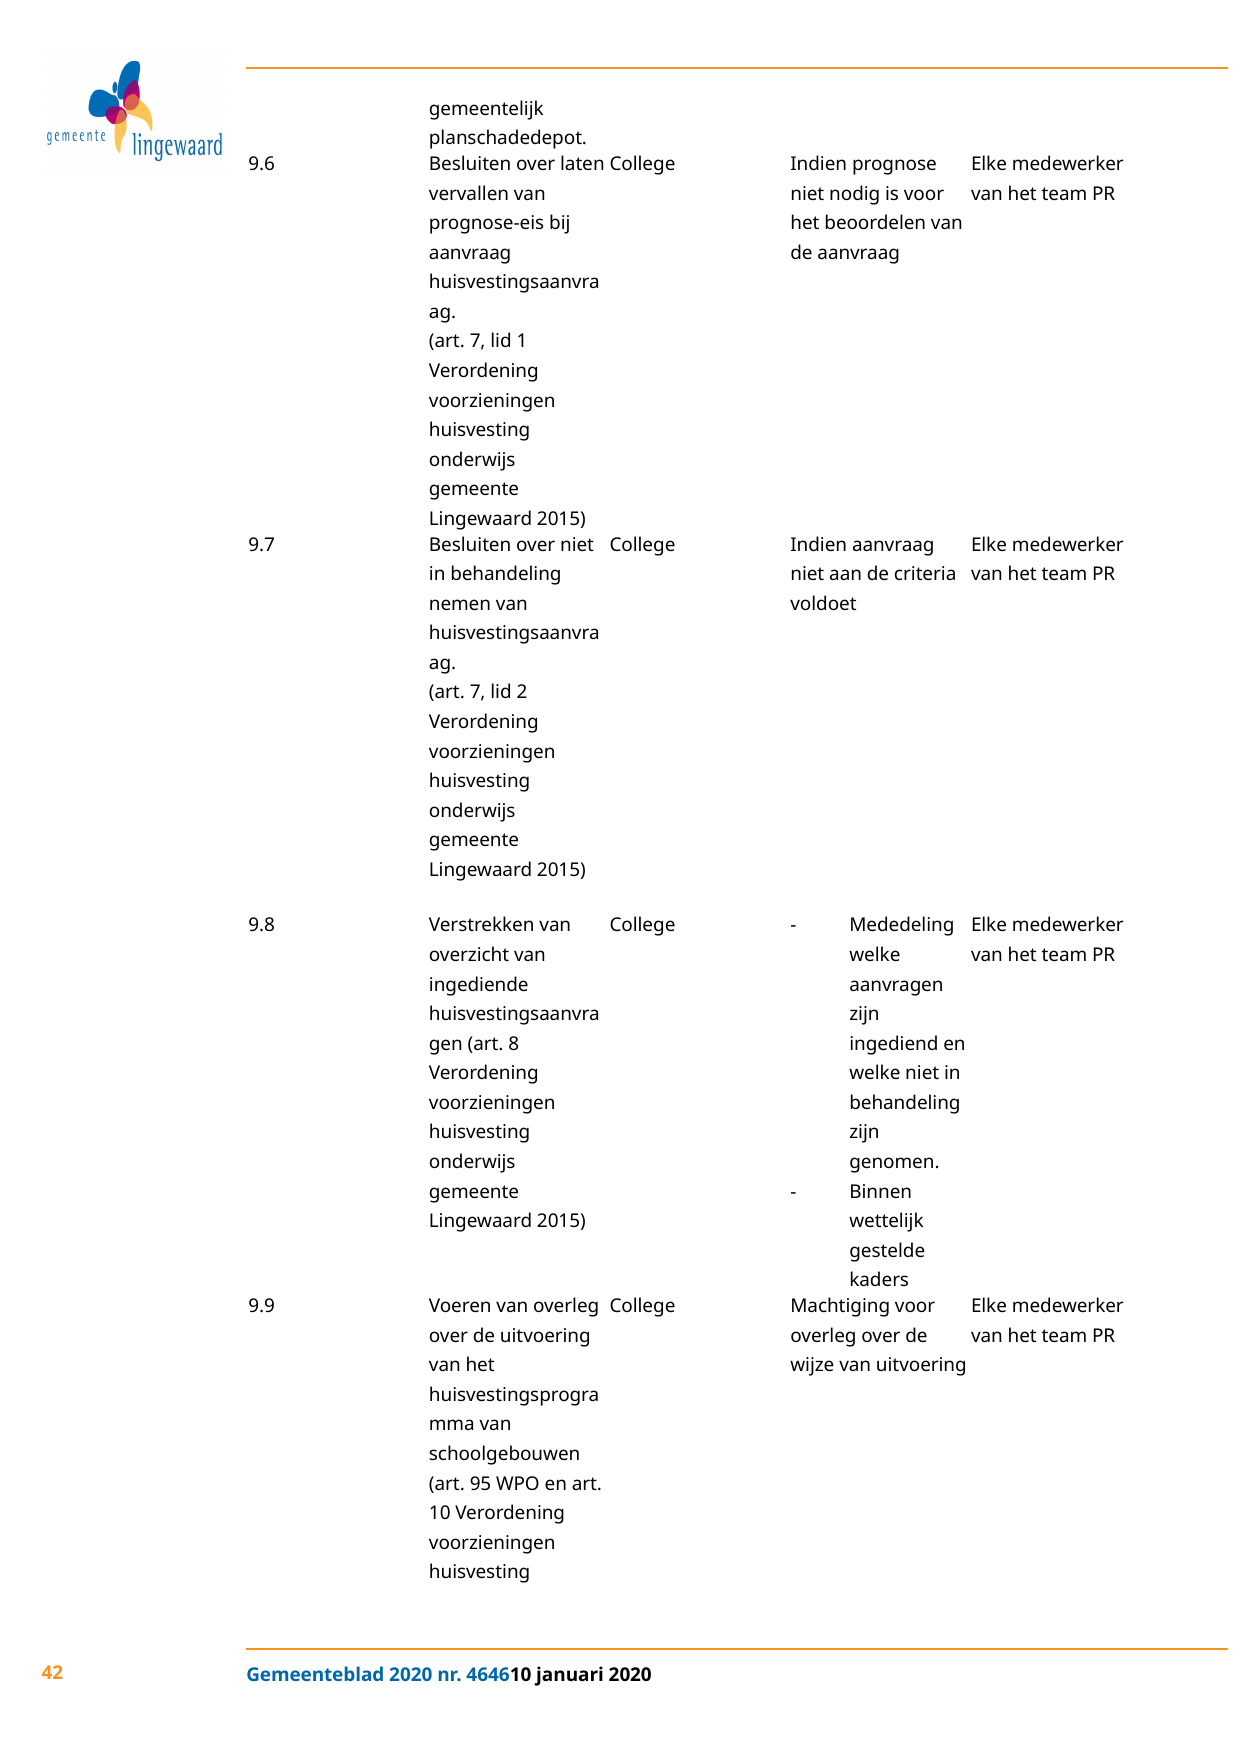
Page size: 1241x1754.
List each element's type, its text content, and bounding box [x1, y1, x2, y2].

table_cell Verstrekken van overzicht van ingediende huisvestingsaanvragen (art. 8 Verordening voorzieningen huisvesting onderwijs gemeente Lingewaard 2015) [429, 912, 609, 1292]
table_cell 9.8 [248, 912, 429, 1292]
table_cell [790, 95, 971, 150]
table_cell College [609, 1292, 790, 1584]
table_cell 9.9 [248, 1292, 429, 1584]
table_cell [609, 95, 790, 150]
table_cell Besluiten over laten vervallen van prognose-eis bij aanvraag huisvestingsaanvraag. (art. 7, lid 1 Verordening voorzieningen huisvesting onderwijs gemeente Lingewaard 2015) [429, 150, 609, 531]
table_cell [971, 95, 1152, 150]
table_cell Elke medewerker van het team PR [971, 150, 1152, 531]
table_cell Besluiten over niet in behandeling nemen van huisvestingsaanvraag. (art. 7, lid 2 Verordening voorzieningen huisvesting onderwijs gemeente Lingewaard 2015) [429, 531, 609, 912]
table_cell Elke medewerker van het team PR [971, 531, 1152, 912]
table_cell Indien aanvraag niet aan de criteria voldoet [790, 531, 971, 912]
table_cell [248, 95, 429, 150]
table_cell Voeren van overleg over de uitvoering van het huisvestingsprogramma van schoolgebouwen (art. 95 WPO en art. 10 Verordening voorzieningen huisvesting [429, 1292, 609, 1584]
table_cell College [609, 531, 790, 912]
table_cell 9.6 [248, 150, 429, 531]
table_cell Indien prognose niet nodig is voor het beoordelen van de aanvraag [790, 150, 971, 531]
table_cell 9.7 [248, 531, 429, 912]
table_cell College [609, 150, 790, 531]
picture [41, 47, 231, 172]
table_cell Elke medewerker van het team PR [971, 912, 1152, 1292]
table_cell Elke medewerker van het team PR [971, 1292, 1152, 1584]
table_cell Mededeling welke aanvragen zijn ingediend en welke niet in behandeling zijn genomen. Binnen wettelijk gestelde kaders [790, 912, 971, 1292]
table_cell College [609, 912, 790, 1292]
table_cell gemeentelijk planschadedepot. [429, 95, 609, 150]
table_cell Machtiging voor overleg over de wijze van uitvoering [790, 1292, 971, 1584]
